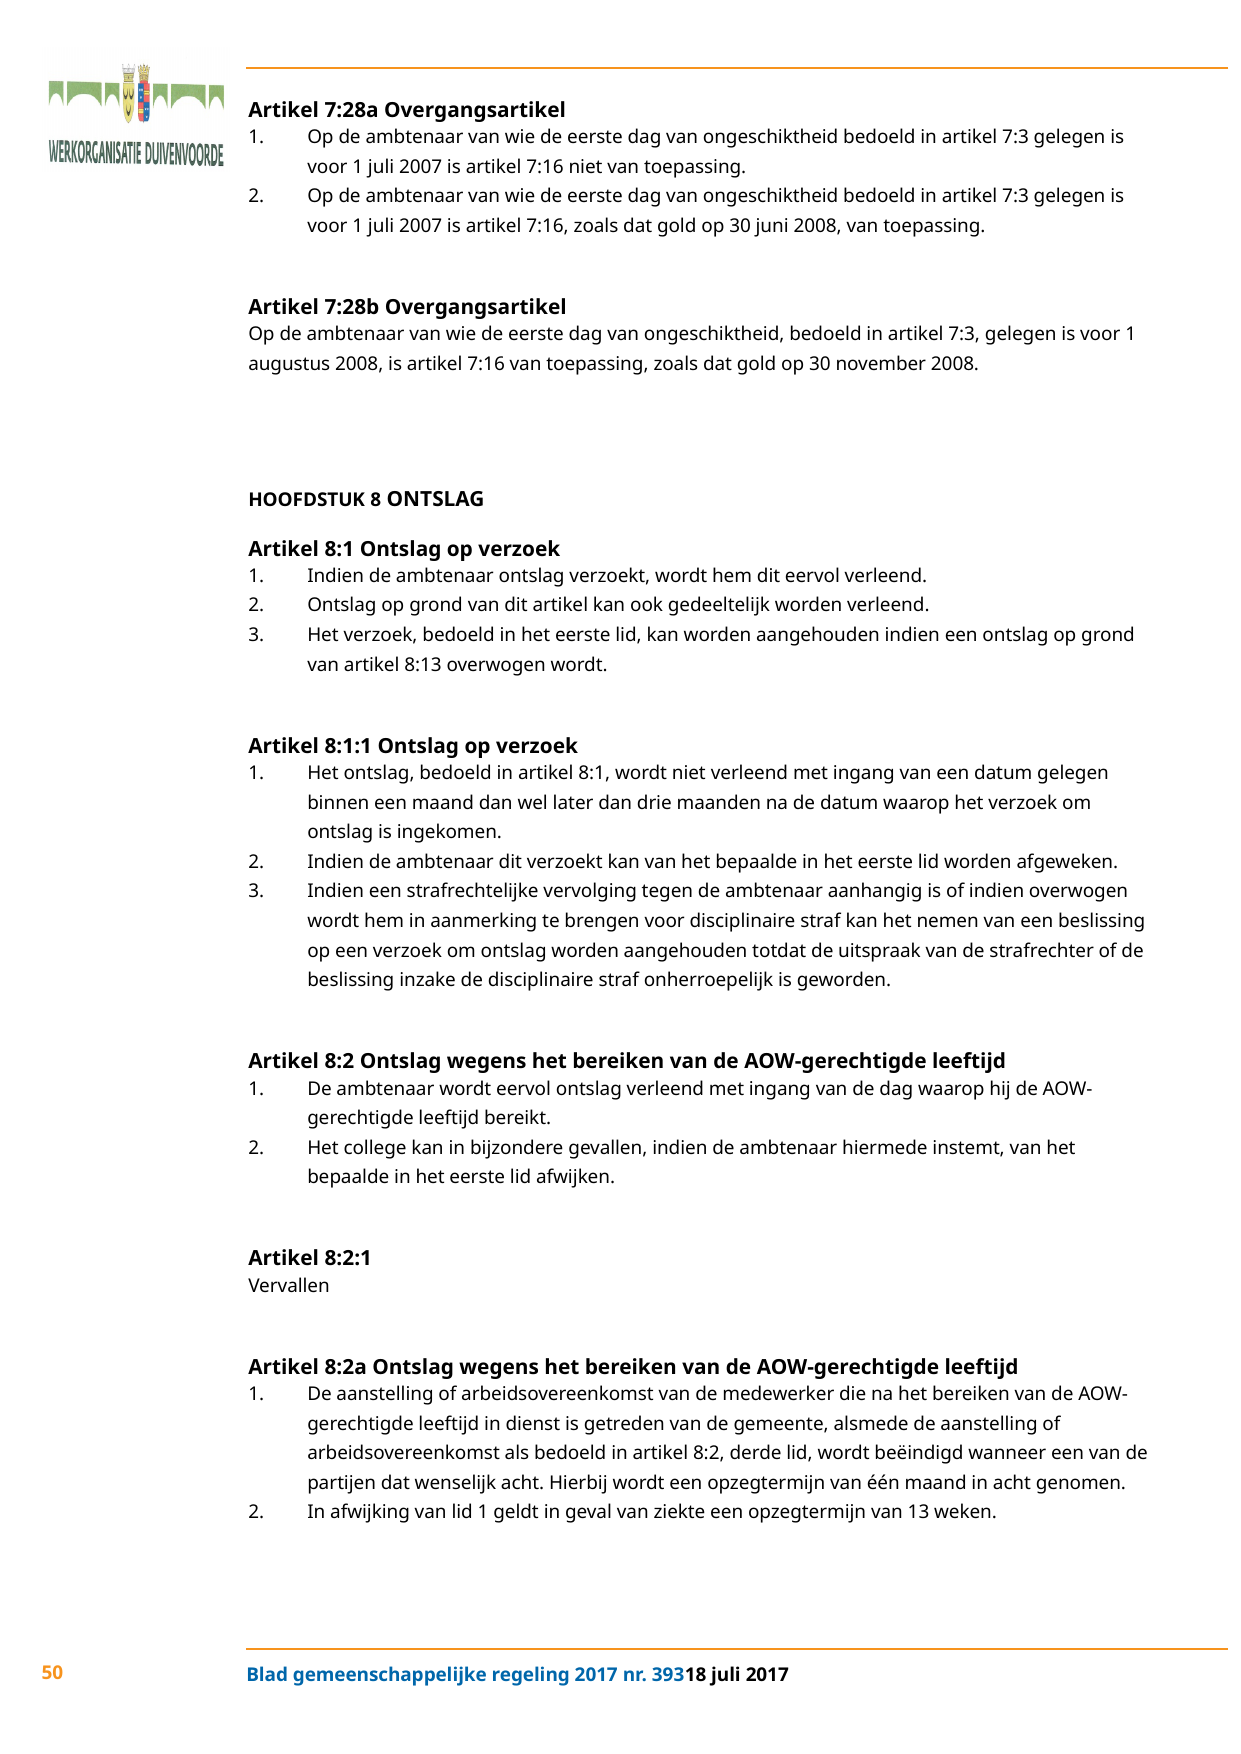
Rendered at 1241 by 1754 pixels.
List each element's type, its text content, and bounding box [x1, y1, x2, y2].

text Artikel 8:2a Ontslag wegens het bereiken van de AOW-gerechtigde leeftijd [248, 1352, 1152, 1380]
text Artikel 8:1 Ontslag op verzoek [248, 534, 1152, 562]
list Het ontslag, bedoeld in artikel 8:1, wordt niet verleend met ingang van een datum gelegen binnen een maand dan wel later dan drie maanden na de datum waarop het verzoek om ontslag is ingekomen. [248, 759, 1152, 844]
list Indien de ambtenaar dit verzoekt kan van het bepaalde in het eerste lid worden afgeweken. [248, 848, 1152, 874]
text Op de ambtenaar van wie de eerste dag van ongeschiktheid, bedoeld in artikel 7:3, gelegen is voor 1 augustus 2008, is artikel 7:16 van toepassing, zoals dat gold op 30 november 2008. [248, 320, 1152, 376]
picture [41, 47, 231, 172]
list Het verzoek, bedoeld in het eerste lid, kan worden aangehouden indien een ontslag op grond van artikel 8:13 overwogen wordt. [248, 621, 1152, 677]
list Op de ambtenaar van wie de eerste dag van ongeschiktheid bedoeld in artikel 7:3 gelegen is voor 1 juli 2007 is artikel 7:16 niet van toepassing. [248, 123, 1152, 178]
text Artikel 8:1:1 Ontslag op verzoek [248, 731, 1152, 759]
list Indien de ambtenaar ontslag verzoekt, wordt hem dit eervol verleend. [248, 562, 1152, 588]
list In afwijking van lid 1 geldt in geval van ziekte een opzegtermijn van 13 weken. [248, 1499, 1152, 1524]
list Het college kan in bijzondere gevallen, indien de ambtenaar hiermede instemt, van het bepaalde in het eerste lid afwijken. [248, 1134, 1152, 1189]
list Indien een strafrechtelijke vervolging tegen de ambtenaar aanhangig is of indien overwogen wordt hem in aanmerking te brengen voor disciplinaire straf kan het nemen van een beslissing op een verzoek om ontslag worden aangehouden totdat de uitspraak van de strafrechter of de beslissing inzake de disciplinaire straf onherroepelijk is geworden. [248, 878, 1152, 992]
text HOOFDSTUK 8 ONTSLAG [248, 484, 1152, 513]
text Vervallen [248, 1272, 1152, 1298]
text Artikel 7:28a Overgangsartikel [248, 95, 1152, 123]
text Artikel 8:2:1 [248, 1243, 1152, 1272]
list De ambtenaar wordt eervol ontslag verleend met ingang van de dag waarop hij de AOW-gerechtigde leeftijd bereikt. [248, 1075, 1152, 1130]
list Ontslag op grond van dit artikel kan ook gedeeltelijk worden verleend. [248, 592, 1152, 617]
text Artikel 8:2 Ontslag wegens het bereiken van de AOW-gerechtigde leeftijd [248, 1046, 1152, 1075]
list De aanstelling of arbeidsovereenkomst van de medewerker die na het bereiken van de AOW-gerechtigde leeftijd in dienst is getreden van de gemeente, alsmede de aanstelling of arbeidsovereenkomst als bedoeld in artikel 8:2, derde lid, wordt beëindigd wanneer een van de partijen dat wenselijk acht. Hierbij wordt een opzegtermijn van één maand in acht genomen. [248, 1380, 1152, 1495]
list Op de ambtenaar van wie de eerste dag van ongeschiktheid bedoeld in artikel 7:3 gelegen is voor 1 juli 2007 is artikel 7:16, zoals dat gold op 30 juni 2008, van toepassing. [248, 182, 1152, 238]
text Artikel 7:28b Overgangsartikel [248, 292, 1152, 320]
